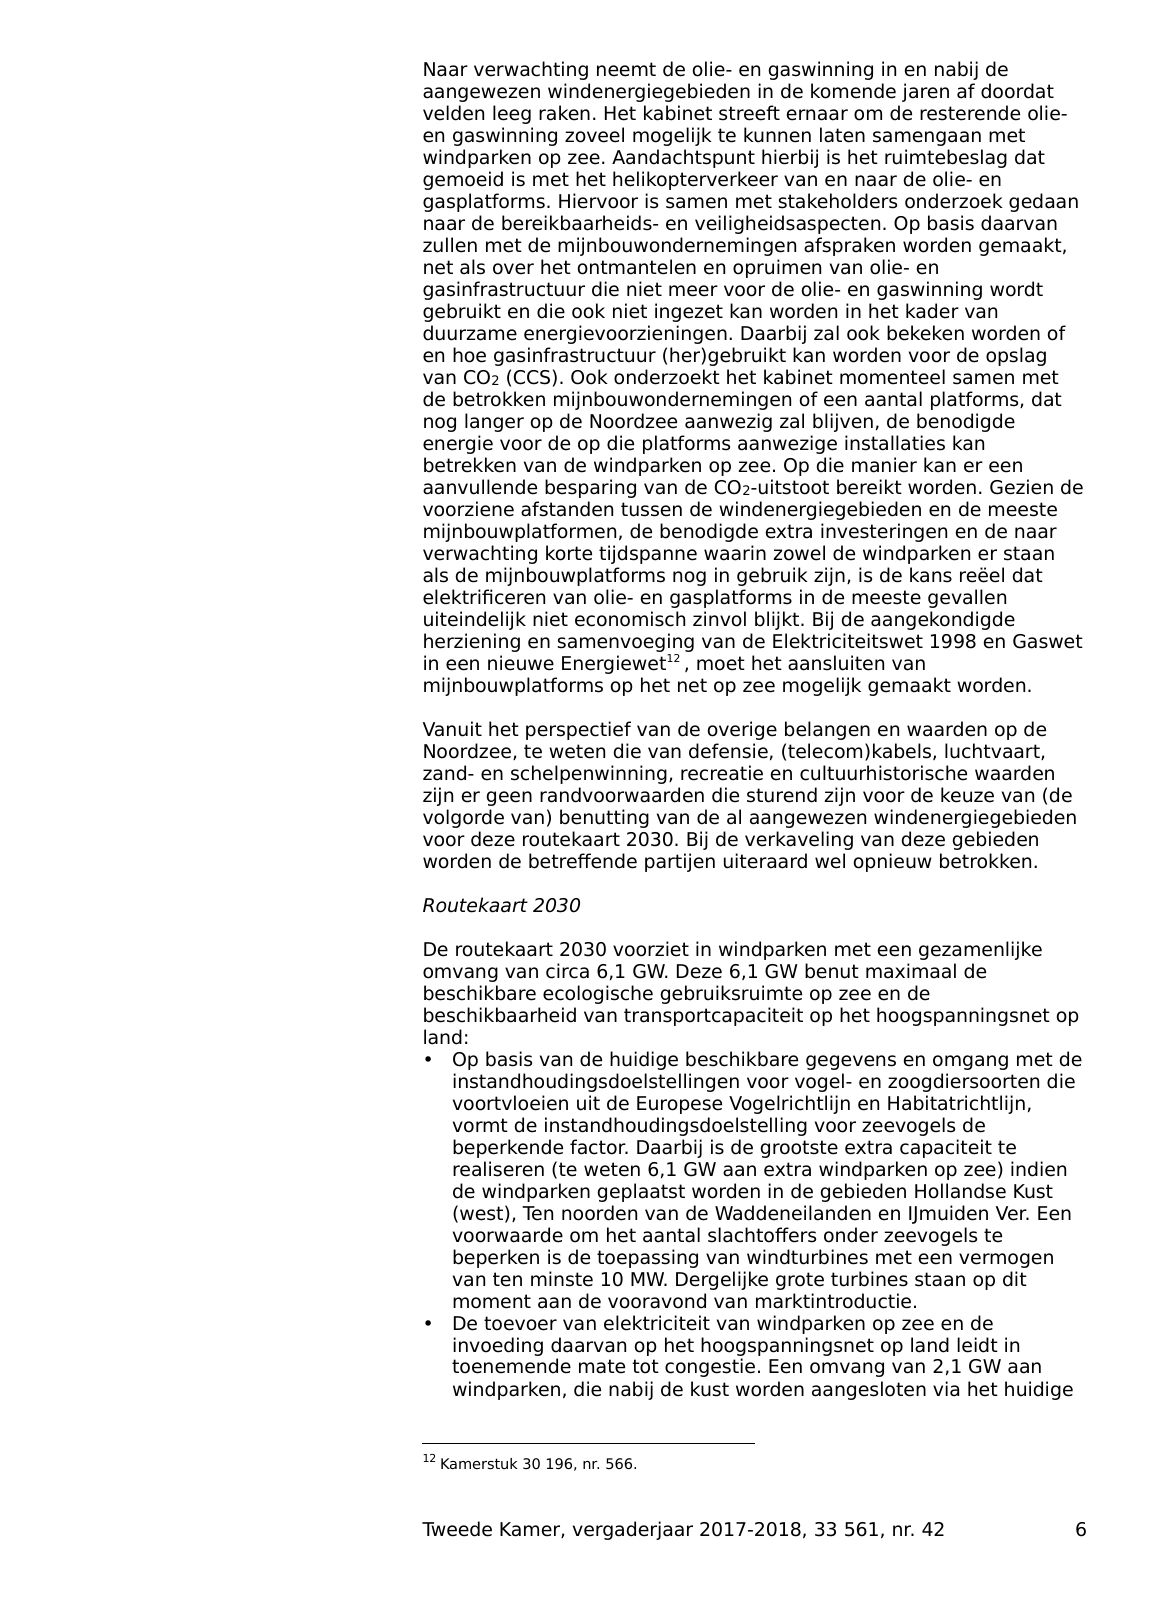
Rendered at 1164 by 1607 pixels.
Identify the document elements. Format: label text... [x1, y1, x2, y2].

text Naar verwachting neemt de olie- en gaswinning in en nabij de aangewezen windenergiegebieden in de komende jaren af doordat velden leeg raken. Het kabinet streeft ernaar om de resterende olie- en gaswinning zoveel mogelijk te kunnen laten samengaan met windparken op zee. Aandachtspunt hierbij is het ruimtebeslag dat gemoeid is met het helikopterverkeer van en naar de olie- en gasplatforms. Hiervoor is samen met stakeholders onderzoek gedaan naar de bereikbaarheids- en veiligheidsaspecten. Op basis daarvan zullen met de mijnbouwondernemingen afspraken worden gemaakt, net als over het ontmantelen en opruimen van olie- en gasinfrastructuur die niet meer voor de olie- en gaswinning wordt gebruikt en die ook niet ingezet kan worden in het kader van duurzame energievoorzieningen. Daarbij zal ook bekeken worden of en hoe gasinfrastructuur (her)gebruikt kan worden voor de opslag van CO2 (CCS). Ook onderzoekt het kabinet momenteel samen met de betrokken mijnbouwondernemingen of een aantal platforms, dat nog langer op de Noordzee aanwezig zal blijven, de benodigde energie voor de op die platforms aanwezige installaties kan betrekken van de windparken op zee. Op die manier kan er een aanvullende besparing van de CO2-uitstoot bereikt worden. Gezien de voorziene afstanden tussen de windenergiegebieden en de meeste mijnbouwplatformen, de benodigde extra investeringen en de naar verwachting korte tijdspanne waarin zowel de windparken er staan als de mijnbouwplatforms nog in gebruik zijn, is de kans reëel dat elektrificeren van olie- en gasplatforms in de meeste gevallen uiteindelijk niet economisch zinvol blijkt. Bij de aangekondigde herziening en samenvoeging van de Elektriciteitswet 1998 en Gaswet in een nieuwe Energiewet, moet het aansluiten van mijnbouwplatforms op het net op zee mogelijk gemaakt worden. [422, 59, 1087, 696]
text Kamerstuk 30 196, nr. 566. [422, 1452, 1087, 1474]
text • De toevoer van elektriciteit van windparken op zee en de invoeding daarvan op het hoogspanningsnet op land leidt in toenemende mate tot congestie. Een omvang van 2,1 GW aan windparken, die nabij de kust worden aangesloten via het huidige [422, 1312, 1087, 1400]
text De routekaart 2030 voorziet in windparken met een gezamenlijke omvang van circa 6,1 GW. Deze 6,1 GW benut maximaal de beschikbare ecologische gebruiksruimte op zee en de beschikbaarheid van transportcapaciteit op het hoogspanningsnet op land: [422, 939, 1087, 1049]
text • Op basis van de huidige beschikbare gegevens en omgang met de instandhoudingsdoelstellingen voor vogel- en zoogdiersoorten die voortvloeien uit de Europese Vogelrichtlijn en Habitatrichtlijn, vormt de instandhoudingsdoelstelling voor zeevogels de beperkende factor. Daarbij is de grootste extra capaciteit te realiseren (te weten 6,1 GW aan extra windparken op zee) indien de windparken geplaatst worden in de gebieden Hollandse Kust (west), Ten noorden van de Waddeneilanden en IJmuiden Ver. Een voorwaarde om het aantal slachtoffers onder zeevogels te beperken is de toepassing van windturbines met een vermogen van ten minste 10 MW. Dergelijke grote turbines staan op dit moment aan de vooravond van marktintroductie. [422, 1049, 1087, 1312]
subtitle Routekaart 2030 [422, 895, 1087, 917]
text Vanuit het perspectief van de overige belangen en waarden op de Noordzee, te weten die van defensie, (telecom)kabels, luchtvaart, zand- en schelpenwinning, recreatie en cultuurhistorische waarden zijn er geen randvoorwaarden die sturend zijn voor de keuze van (de volgorde van) benutting van de al aangewezen windenergiegebieden voor deze routekaart 2030. Bij de verkaveling van deze gebieden worden de betreffende partijen uiteraard wel opnieuw betrokken. [422, 719, 1087, 872]
